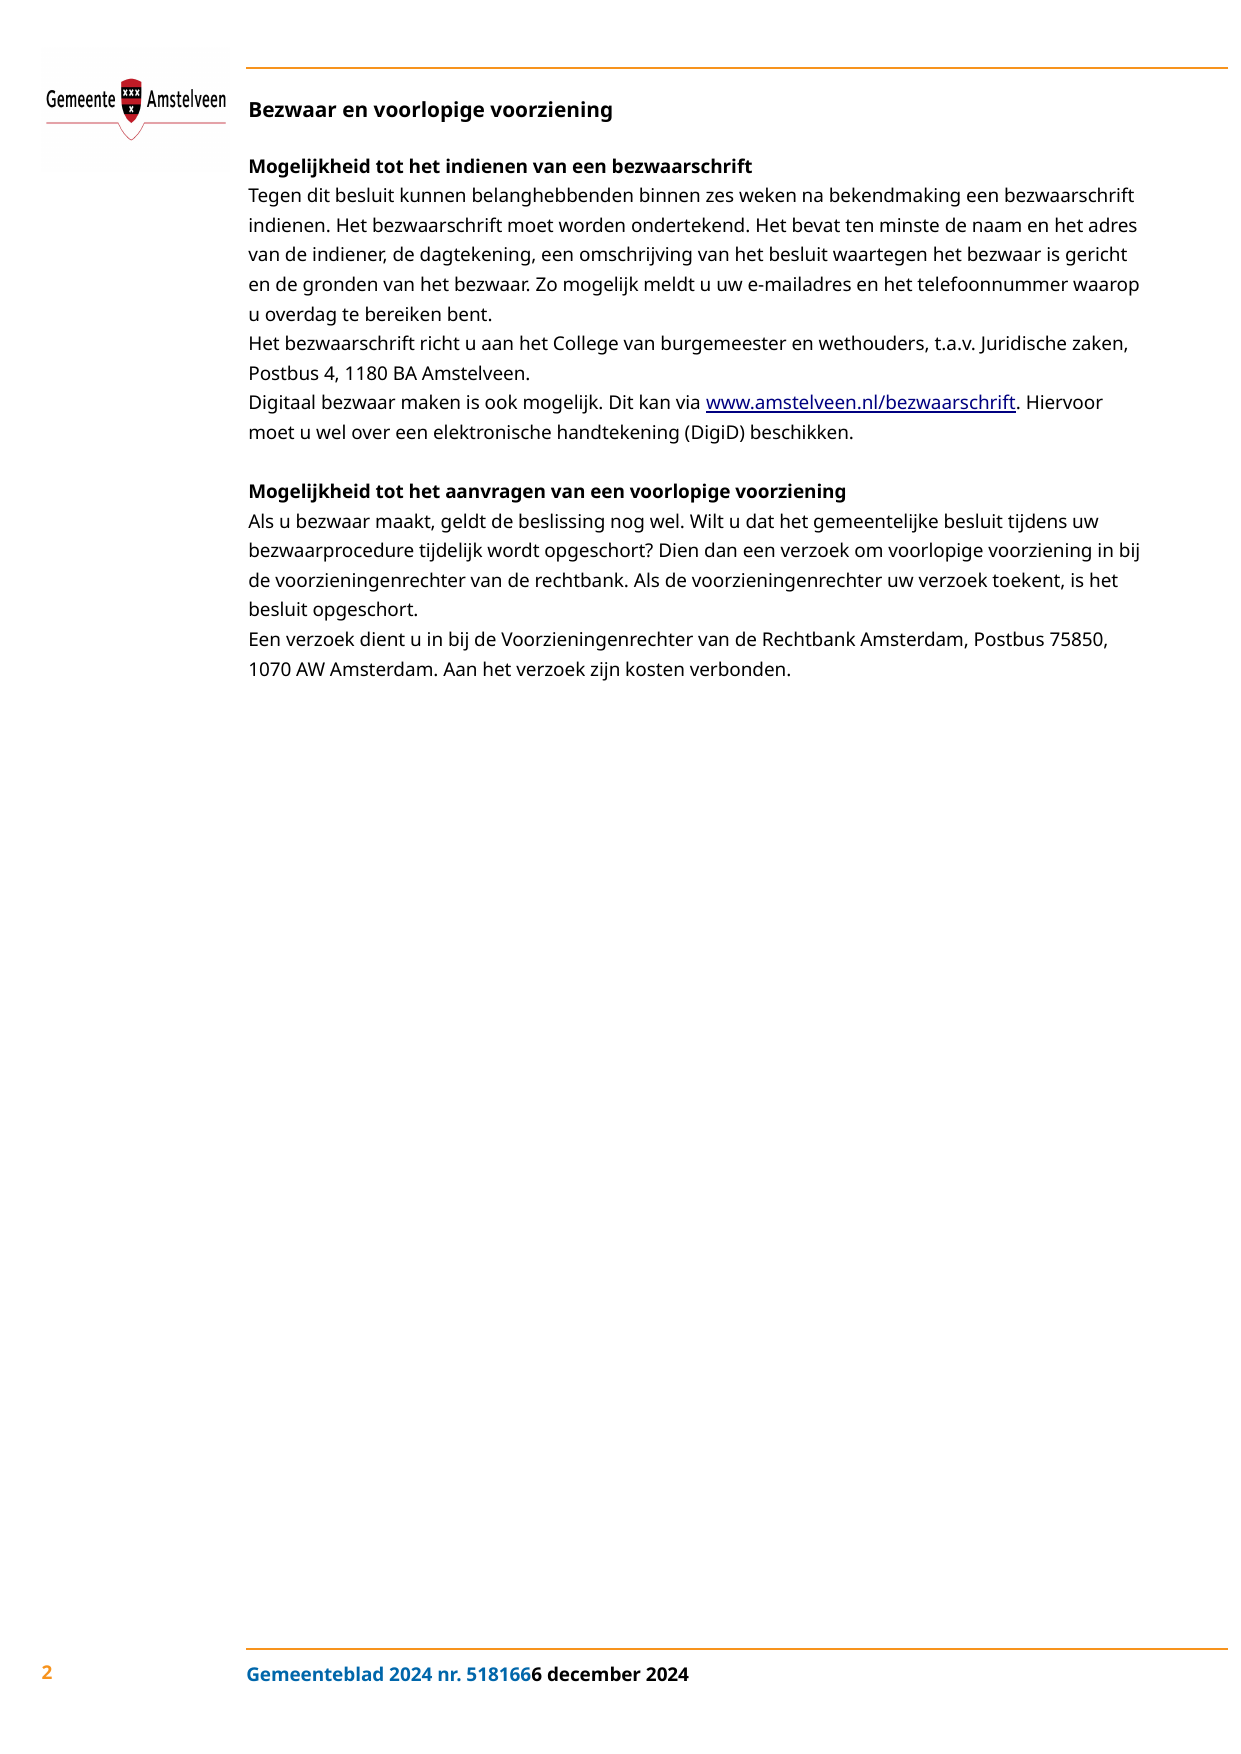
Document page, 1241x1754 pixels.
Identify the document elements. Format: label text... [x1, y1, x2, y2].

picture [41, 47, 231, 172]
text Digitaal bezwaar maken is ook mogelijk. Dit kan via www.amstelveen.nl/bezwaarschrift. Hiervoor moet u wel over een elektronische handtekening (DigiD) beschikken. [248, 389, 1152, 445]
text Het bezwaarschrift richt u aan het College van burgemeester en wethouders, t.a.v. Juridische zaken, Postbus 4, 1180 BA Amstelveen. [248, 330, 1152, 386]
text Mogelijkheid tot het aanvragen van een voorlopige voorziening [248, 478, 1152, 504]
text Mogelijkheid tot het indienen van een bezwaarschrift [248, 153, 1152, 179]
text Als u bezwaar maakt, geldt de beslissing nog wel. Wilt u dat het gemeentelijke besluit tijdens uw bezwaarprocedure tijdelijk wordt opgeschort? Dien dan een verzoek om voorlopige voorziening in bij de voorzieningenrechter van de rechtbank. Als de voorzieningenrechter uw verzoek toekent, is het besluit opgeschort. [248, 508, 1152, 622]
text Bezwaar en voorlopige voorziening [248, 95, 1152, 123]
text Een verzoek dient u in bij de Voorzieningenrechter van de Rechtbank Amsterdam, Postbus 75850, 1070 AW Amsterdam. Aan het verzoek zijn kosten verbonden. [248, 626, 1152, 682]
text Tegen dit besluit kunnen belanghebbenden binnen zes weken na bekendmaking een bezwaarschrift indienen. Het bezwaarschrift moet worden ondertekend. Het bevat ten minste de naam en het adres van de indiener, de dagtekening, een omschrijving van het besluit waartegen het bezwaar is gericht en de gronden van het bezwaar. Zo mogelijk meldt u uw e-mailadres en het telefoonnummer waarop u overdag te bereiken bent. [248, 182, 1152, 327]
